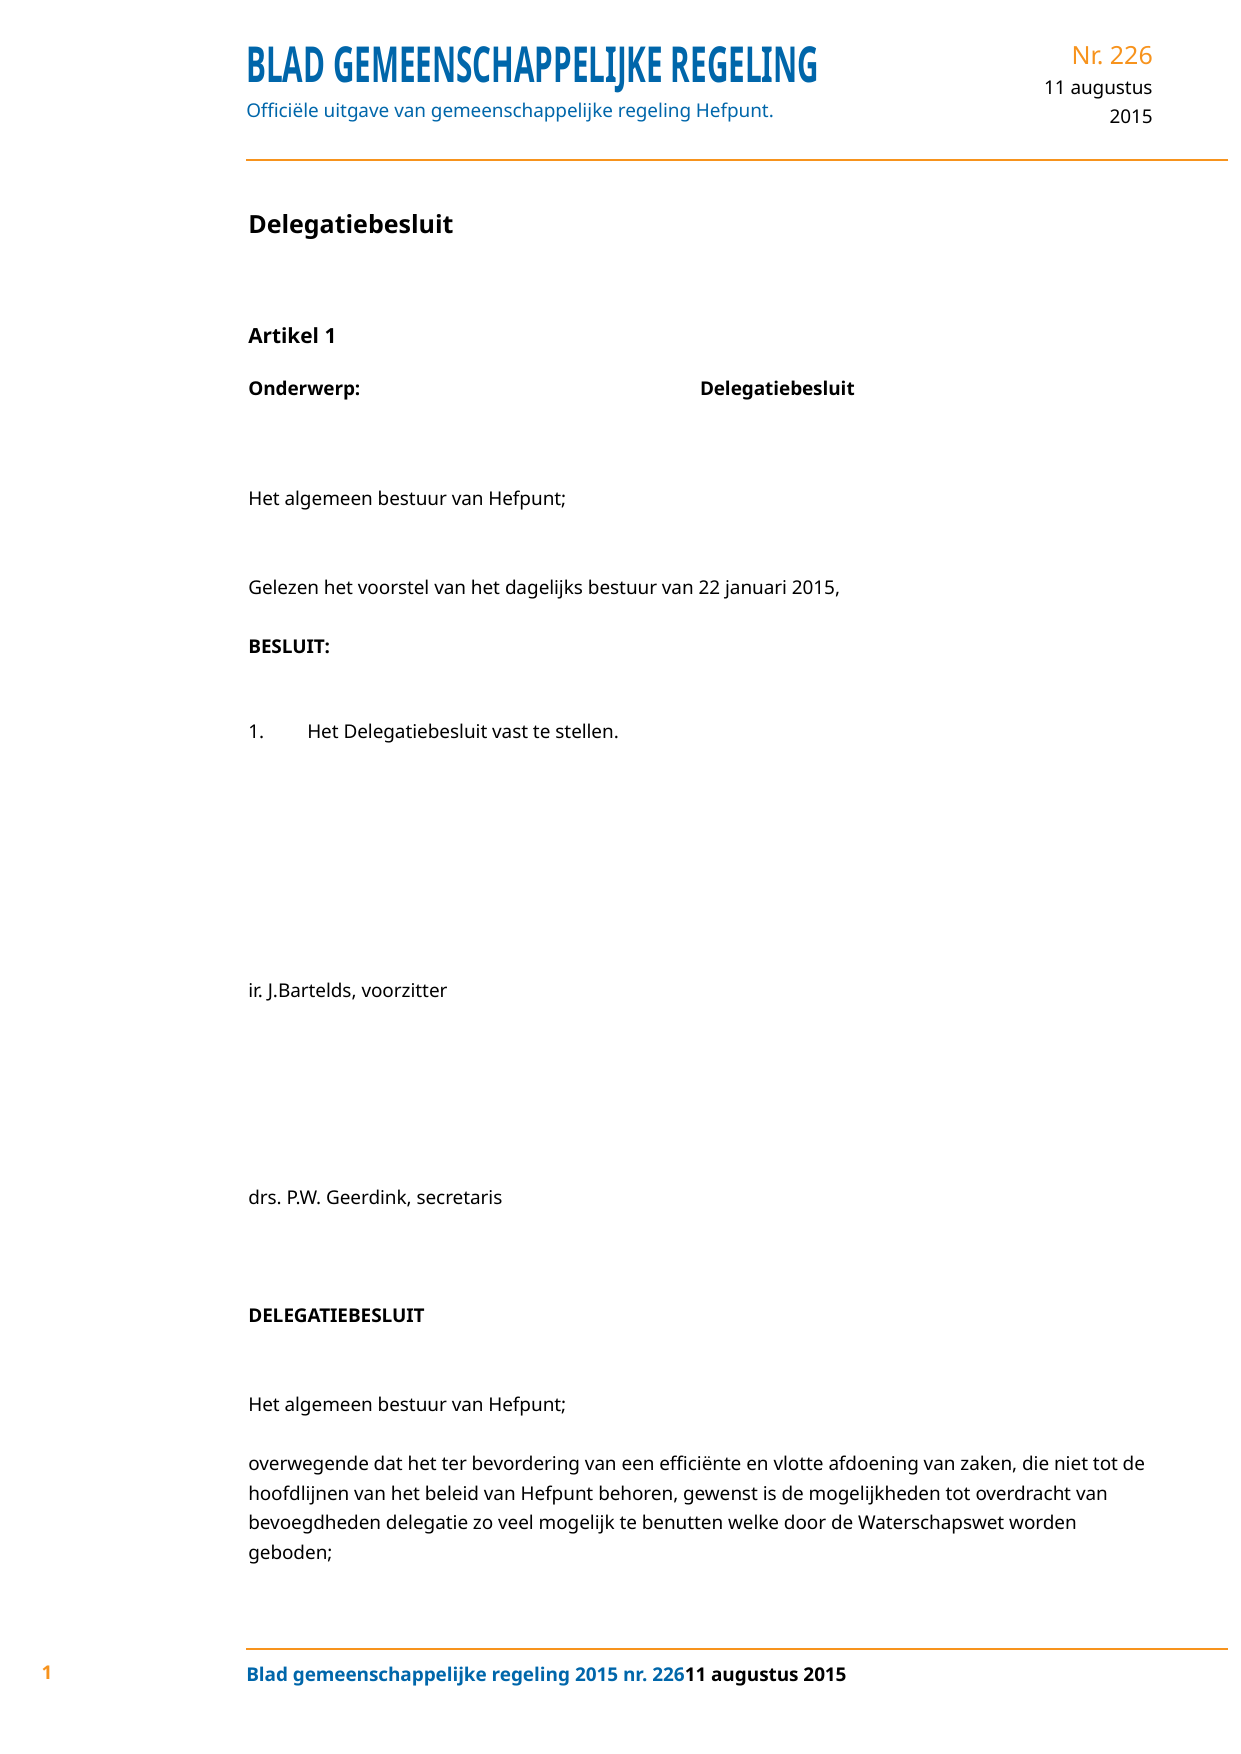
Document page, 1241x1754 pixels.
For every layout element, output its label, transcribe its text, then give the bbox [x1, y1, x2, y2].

text overwegende dat het ter bevordering van een efficiënte en vlotte afdoening van zaken, die niet tot de hoofdlijnen van het beleid van Hefpunt behoren, gewenst is de mogelijkheden tot overdracht van bevoegdheden delegatie zo veel mogelijk te benutten welke door de Waterschapswet worden geboden; [248, 1450, 1152, 1565]
text drs. P.W. Geerdink, secretaris [248, 1184, 1152, 1210]
text ir. J.Bartelds, voorzitter [248, 977, 1152, 1003]
picture [41, 47, 231, 172]
text DELEGATIEBESLUIT [248, 1302, 1152, 1328]
table_header Het Delegatiebesluit vast te stellen. [248, 718, 1152, 744]
text Het algemeen bestuur van Hefpunt; [248, 486, 1152, 511]
table_header Onderwerp: [248, 375, 700, 430]
text Het algemeen bestuur van Hefpunt; [248, 1391, 1152, 1417]
text Artikel 1 [248, 321, 1152, 349]
text Delegatiebesluit [248, 207, 1152, 241]
table_header Delegatiebesluit [700, 375, 1152, 430]
text Gelezen het voorstel van het dagelijks bestuur van 22 januari 2015, [248, 574, 1152, 600]
text BESLUIT: [248, 633, 1152, 659]
